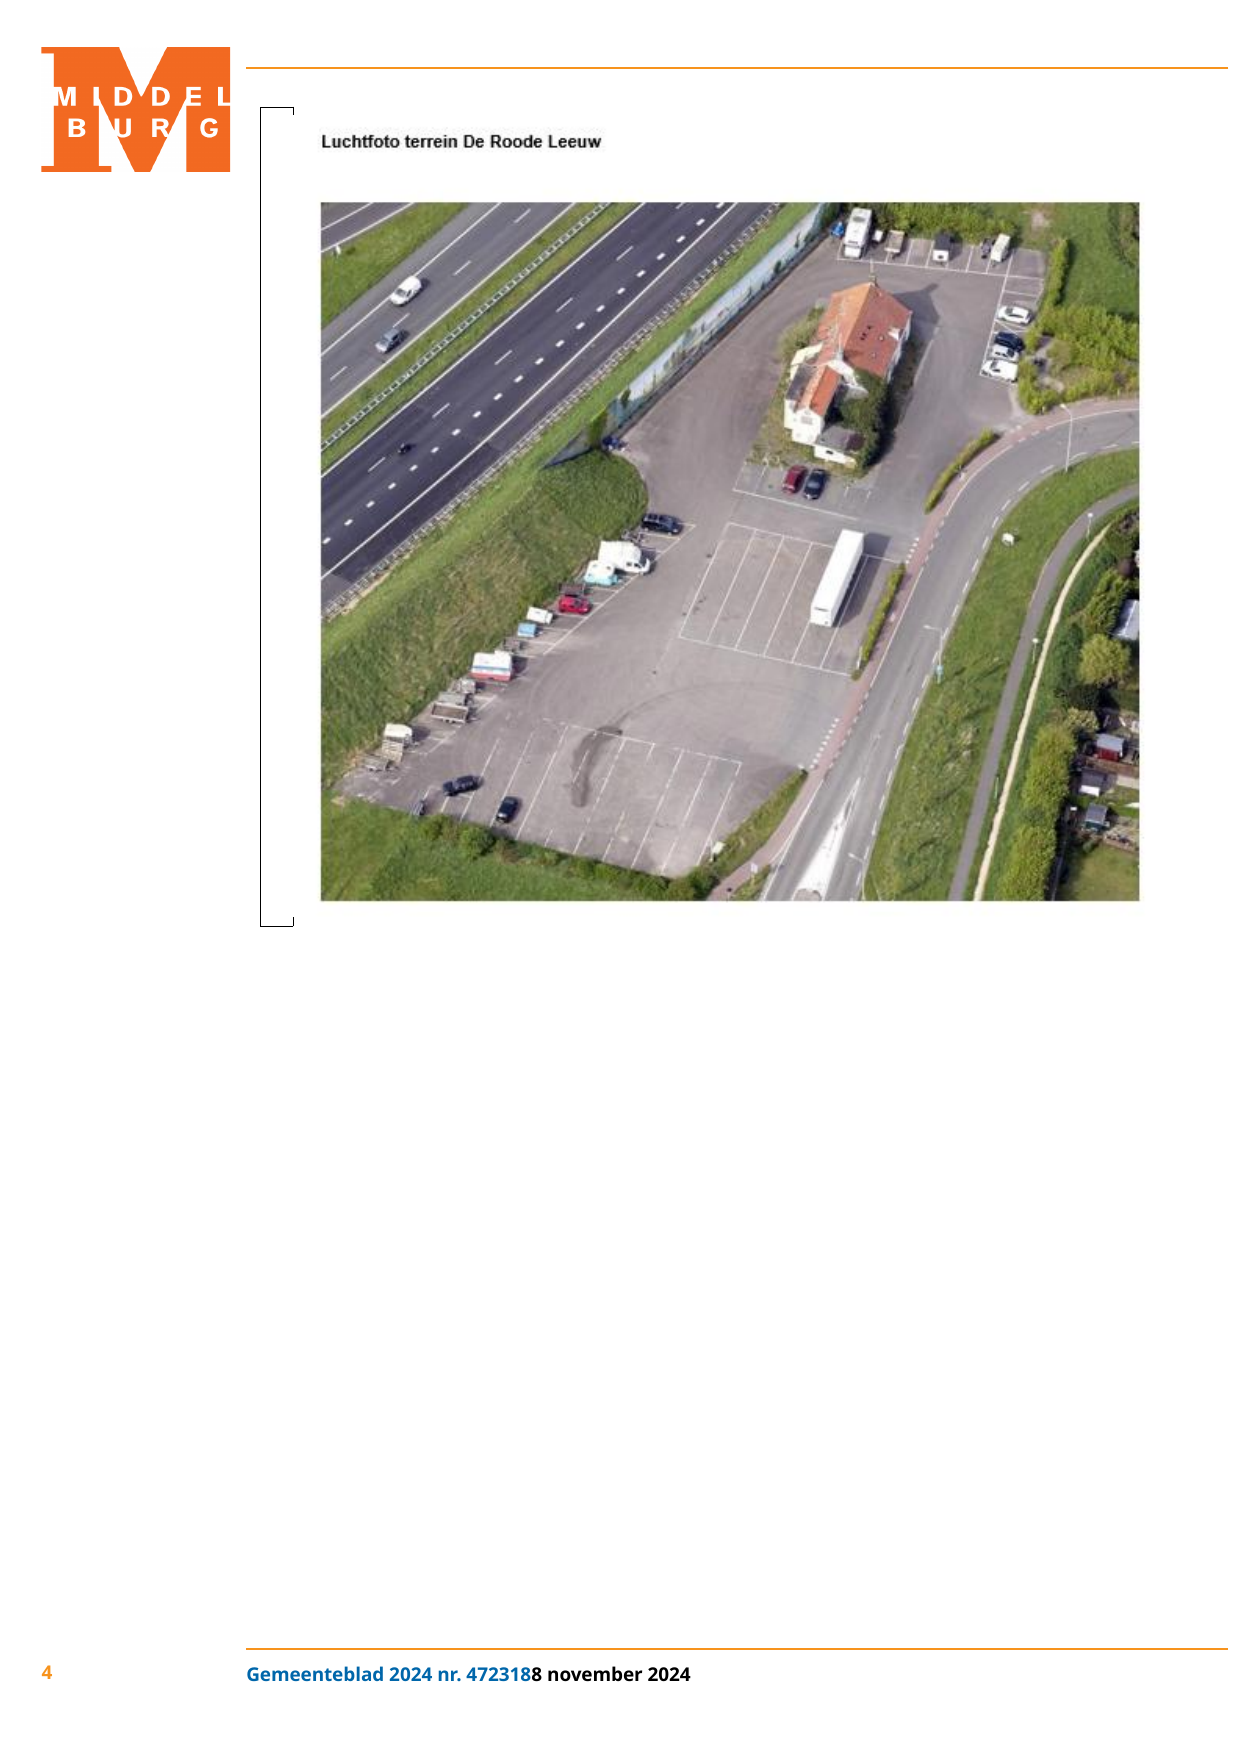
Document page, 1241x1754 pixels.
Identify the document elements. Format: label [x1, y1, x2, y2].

picture [41, 47, 231, 172]
picture [268, 115, 1160, 917]
